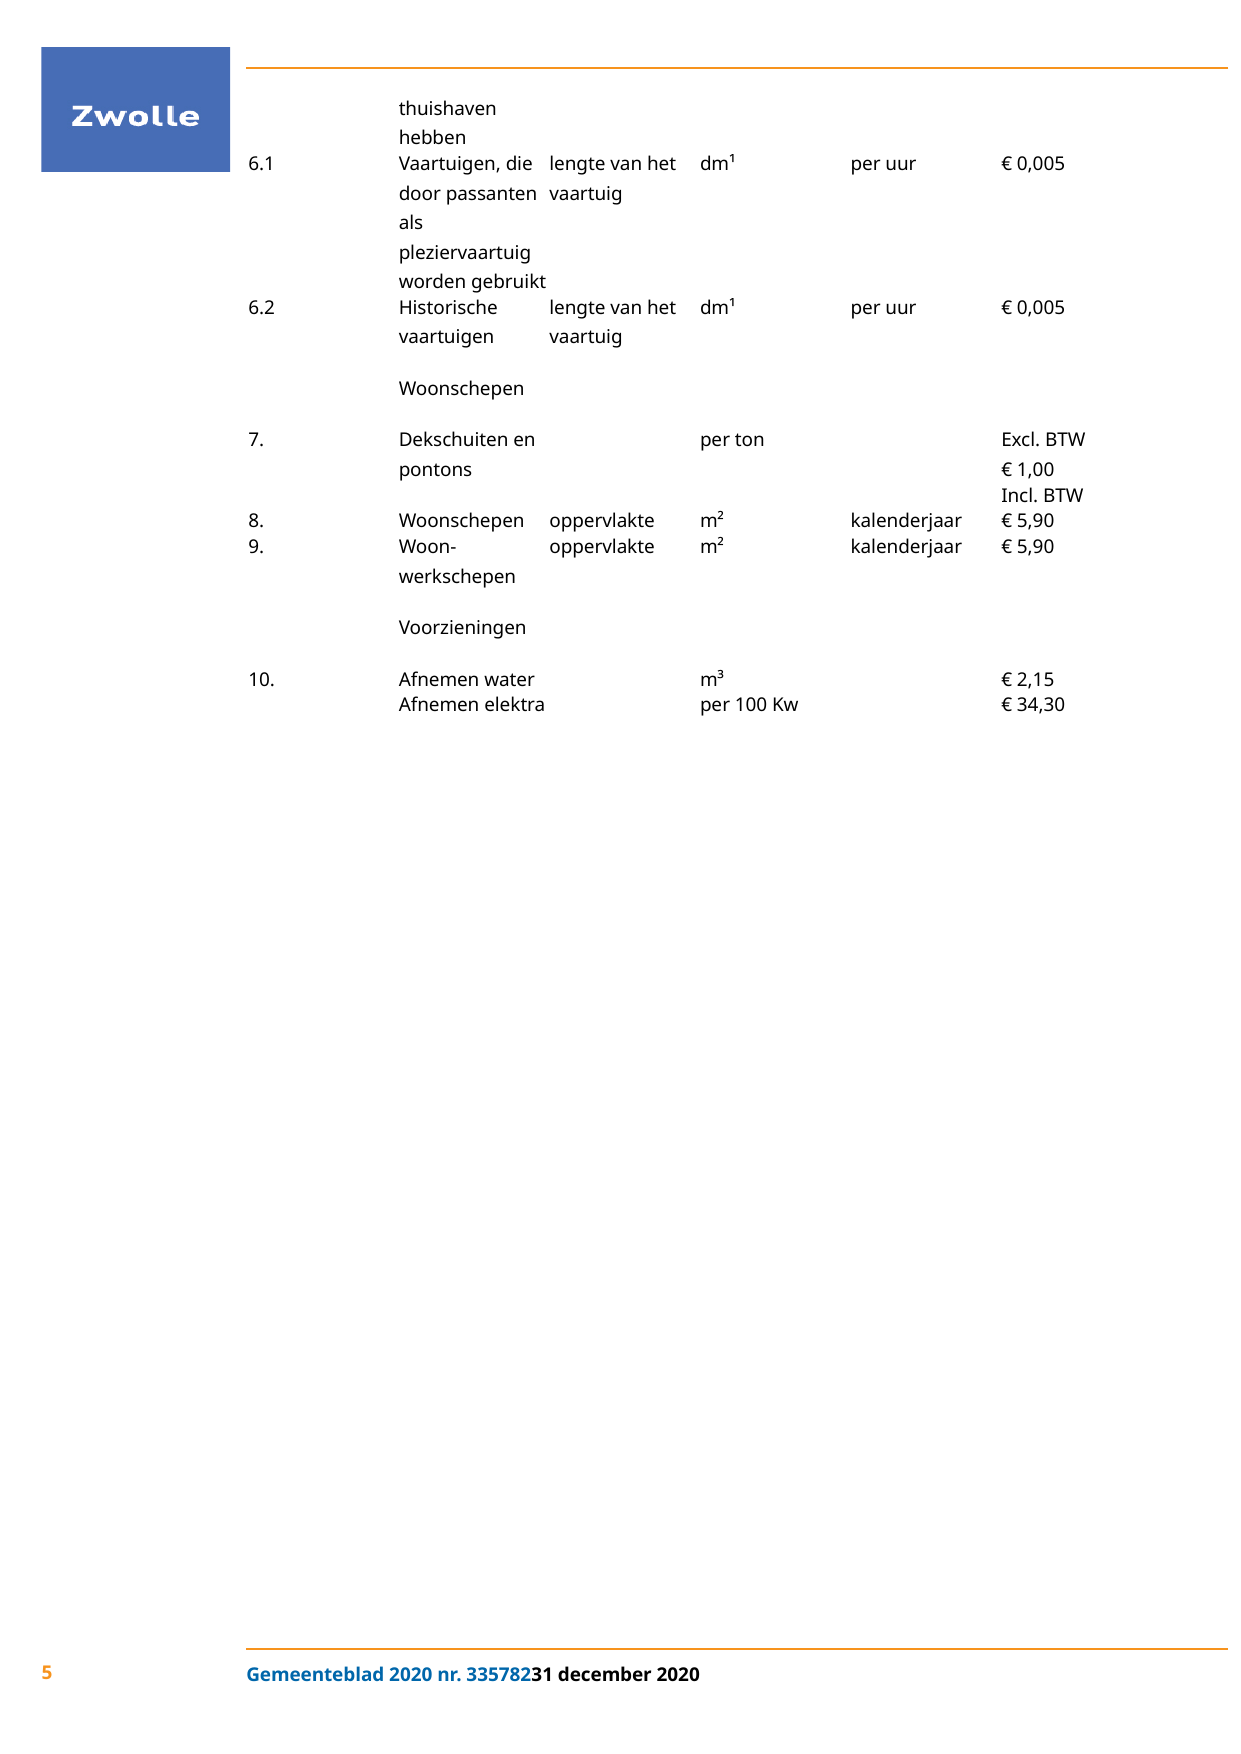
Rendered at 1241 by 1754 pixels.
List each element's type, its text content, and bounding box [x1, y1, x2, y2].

table_cell [549, 350, 700, 375]
table_cell [248, 482, 398, 508]
table_cell [700, 401, 850, 427]
table_cell [549, 666, 700, 692]
table_cell Dekschuiten en pontons [399, 427, 549, 482]
table_cell [549, 615, 700, 640]
table_cell [399, 589, 549, 614]
table_cell 6.2 [248, 294, 398, 349]
table_cell [248, 350, 398, 375]
table_cell [700, 350, 850, 375]
table_cell [1001, 718, 1152, 743]
table_cell [549, 692, 700, 717]
table_cell m³ [700, 666, 850, 692]
table_cell per 100 Kw [700, 692, 850, 717]
table_cell lengte van het vaartuig [549, 294, 700, 349]
table_cell dm¹ [700, 294, 850, 349]
table_cell [549, 482, 700, 508]
table_cell Vaartuigen, die door passanten als pleziervaartuig worden gebruikt [399, 150, 549, 294]
table_cell [399, 401, 549, 427]
table_cell [700, 615, 850, 640]
table_cell [248, 718, 398, 743]
table_cell Woon-werkschepen [399, 534, 549, 589]
table_cell m² [700, 508, 850, 533]
table_cell 8. [248, 508, 398, 533]
table_cell [1001, 350, 1152, 375]
table_cell [850, 718, 1001, 743]
table_cell [700, 482, 850, 508]
table_cell [850, 350, 1001, 375]
table_cell [850, 615, 1001, 640]
table_cell [549, 589, 700, 614]
table_cell € 5,90 [1001, 508, 1152, 533]
table_cell Woonschepen [399, 508, 549, 533]
table_cell [248, 692, 398, 717]
table_cell [1001, 589, 1152, 614]
table_cell lengte van het vaartuig [549, 150, 700, 294]
table_cell [399, 718, 549, 743]
table_cell Woonschepen [399, 375, 549, 401]
table_cell Afnemen water [399, 666, 549, 692]
table_cell € 0,005 [1001, 150, 1152, 294]
table_cell [549, 401, 700, 427]
table_cell [850, 589, 1001, 614]
table_cell [549, 375, 700, 401]
table_cell [399, 350, 549, 375]
table_cell € 2,15 [1001, 666, 1152, 692]
table_cell [248, 640, 398, 666]
table_cell m² [700, 534, 850, 589]
table_cell [399, 640, 549, 666]
table_cell [248, 589, 398, 614]
table_cell thuishaven hebben [399, 95, 549, 150]
table_cell 7. [248, 427, 398, 482]
table_cell per uur [850, 294, 1001, 349]
table_cell [1001, 95, 1152, 150]
table_cell [248, 95, 398, 150]
table_cell [850, 692, 1001, 717]
table_cell per ton [700, 427, 850, 482]
table_cell Excl. BTW € 1,00 [1001, 427, 1152, 482]
table_cell [850, 375, 1001, 401]
table_cell Historische vaartuigen [399, 294, 549, 349]
table_cell [700, 375, 850, 401]
table_cell oppervlakte [549, 534, 700, 589]
table_cell [700, 640, 850, 666]
table_cell [1001, 640, 1152, 666]
table_cell 9. [248, 534, 398, 589]
table_cell [549, 427, 700, 482]
table_cell [850, 482, 1001, 508]
table_cell oppervlakte [549, 508, 700, 533]
table_cell [850, 95, 1001, 150]
table_cell [1001, 375, 1152, 401]
table_cell 6.1 [248, 150, 398, 294]
table_cell kalenderjaar [850, 508, 1001, 533]
table_cell [248, 615, 398, 640]
table_cell [549, 95, 700, 150]
table_cell [248, 401, 398, 427]
table_cell [700, 95, 850, 150]
table_cell [549, 640, 700, 666]
table_cell € 34,30 [1001, 692, 1152, 717]
table_cell [549, 718, 700, 743]
table_cell Incl. BTW [1001, 482, 1152, 508]
table_cell [850, 427, 1001, 482]
table_cell [1001, 401, 1152, 427]
table_cell [850, 401, 1001, 427]
table_cell Voorzieningen [399, 615, 549, 640]
table_cell [850, 666, 1001, 692]
table_cell [1001, 615, 1152, 640]
table_cell € 0,005 [1001, 294, 1152, 349]
table_cell [700, 718, 850, 743]
table_cell [700, 589, 850, 614]
table_cell € 5,90 [1001, 534, 1152, 589]
table_cell Afnemen elektra [399, 692, 549, 717]
picture [41, 47, 231, 172]
table_cell [850, 640, 1001, 666]
table_cell 10. [248, 666, 398, 692]
table_cell dm¹ [700, 150, 850, 294]
table_cell per uur [850, 150, 1001, 294]
table_cell [399, 482, 549, 508]
table_cell kalenderjaar [850, 534, 1001, 589]
table_cell [248, 375, 398, 401]
